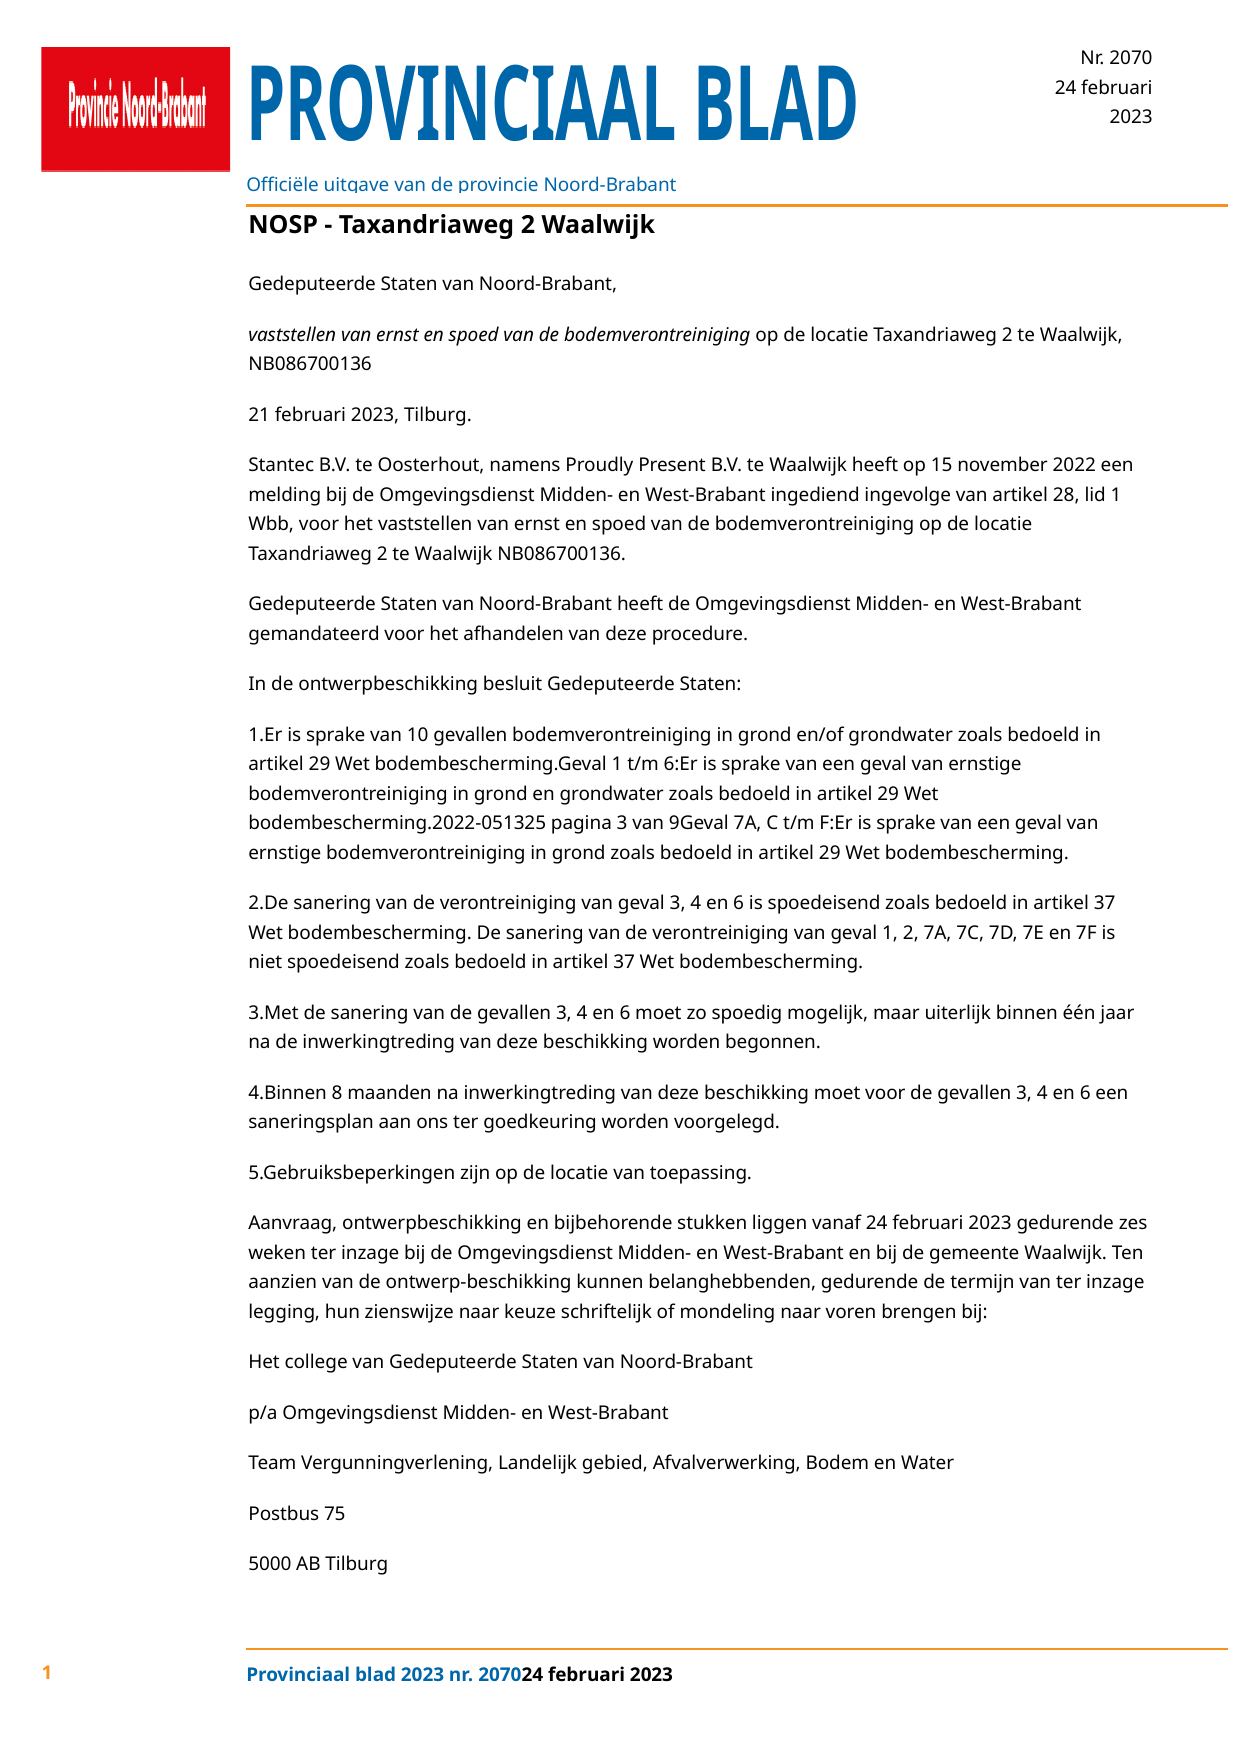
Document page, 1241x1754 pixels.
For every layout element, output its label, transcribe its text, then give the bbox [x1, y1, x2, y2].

text Gedeputeerde Staten van Noord-Brabant heeft de Omgevingsdienst Midden- en West-Brabant gemandateerd voor het afhandelen van deze procedure. [248, 590, 1152, 646]
text 1.Er is sprake van 10 gevallen bodemverontreiniging in grond en/of grondwater zoals bedoeld in artikel 29 Wet bodembescherming.Geval 1 t/m 6:Er is sprake van een geval van ernstige bodemverontreiniging in grond en grondwater zoals bedoeld in artikel 29 Wet bodembescherming.2022-051325 pagina 3 van 9Geval 7A, C t/m F:Er is sprake van een geval van ernstige bodemverontreiniging in grond zoals bedoeld in artikel 29 Wet bodembescherming. [248, 721, 1152, 865]
text 3.Met de sanering van de gevallen 3, 4 en 6 moet zo spoedig mogelijk, maar uiterlijk binnen één jaar na de inwerkingtreding van deze beschikking worden begonnen. [248, 999, 1152, 1054]
text Het college van Gedeputeerde Staten van Noord-Brabant [248, 1349, 1152, 1374]
text Team Vergunningverlening, Landelijk gebied, Afvalverwerking, Bodem en Water [248, 1449, 1152, 1475]
text NOSP - Taxandriaweg 2 Waalwijk [248, 207, 1152, 241]
text Aanvraag, ontwerpbeschikking en bijbehorende stukken liggen vanaf 24 februari 2023 gedurende zes weken ter inzage bij de Omgevingsdienst Midden- en West-Brabant en bij de gemeente Waalwijk. Ten aanzien van de ontwerp-beschikking kunnen belanghebbenden, gedurende de termijn van ter inzage legging, hun zienswijze naar keuze schriftelijk of mondeling naar voren brengen bij: [248, 1209, 1152, 1324]
text 2.De sanering van de verontreiniging van geval 3, 4 en 6 is spoedeisend zoals bedoeld in artikel 37 Wet bodembescherming. De sanering van de verontreiniging van geval 1, 2, 7A, 7C, 7D, 7E en 7F is niet spoedeisend zoals bedoeld in artikel 37 Wet bodembescherming. [248, 889, 1152, 974]
text vaststellen van ernst en spoed van de bodemverontreiniging op de locatie Taxandriaweg 2 te Waalwijk, NB086700136 [248, 321, 1152, 376]
text Postbus 75 [248, 1500, 1152, 1526]
text 21 februari 2023, Tilburg. [248, 401, 1152, 426]
text In de ontwerpbeschikking besluit Gedeputeerde Staten: [248, 670, 1152, 696]
text Gedeputeerde Staten van Noord-Brabant, [248, 270, 1152, 296]
text p/a Omgevingsdienst Midden- en West-Brabant [248, 1399, 1152, 1425]
text 5.Gebruiksbeperkingen zijn op de locatie van toepassing. [248, 1159, 1152, 1185]
text 5000 AB Tilburg [248, 1550, 1152, 1576]
picture [41, 47, 231, 172]
text Stantec B.V. te Oosterhout, namens Proudly Present B.V. te Waalwijk heeft op 15 november 2022 een melding bij de Omgevingsdienst Midden- en West-Brabant ingediend ingevolge van artikel 28, lid 1 Wbb, voor het vaststellen van ernst en spoed van de bodemverontreiniging op de locatie Taxandriaweg 2 te Waalwijk NB086700136. [248, 451, 1152, 566]
text 4.Binnen 8 maanden na inwerkingtreding van deze beschikking moet voor de gevallen 3, 4 en 6 een saneringsplan aan ons ter goedkeuring worden voorgelegd. [248, 1079, 1152, 1134]
